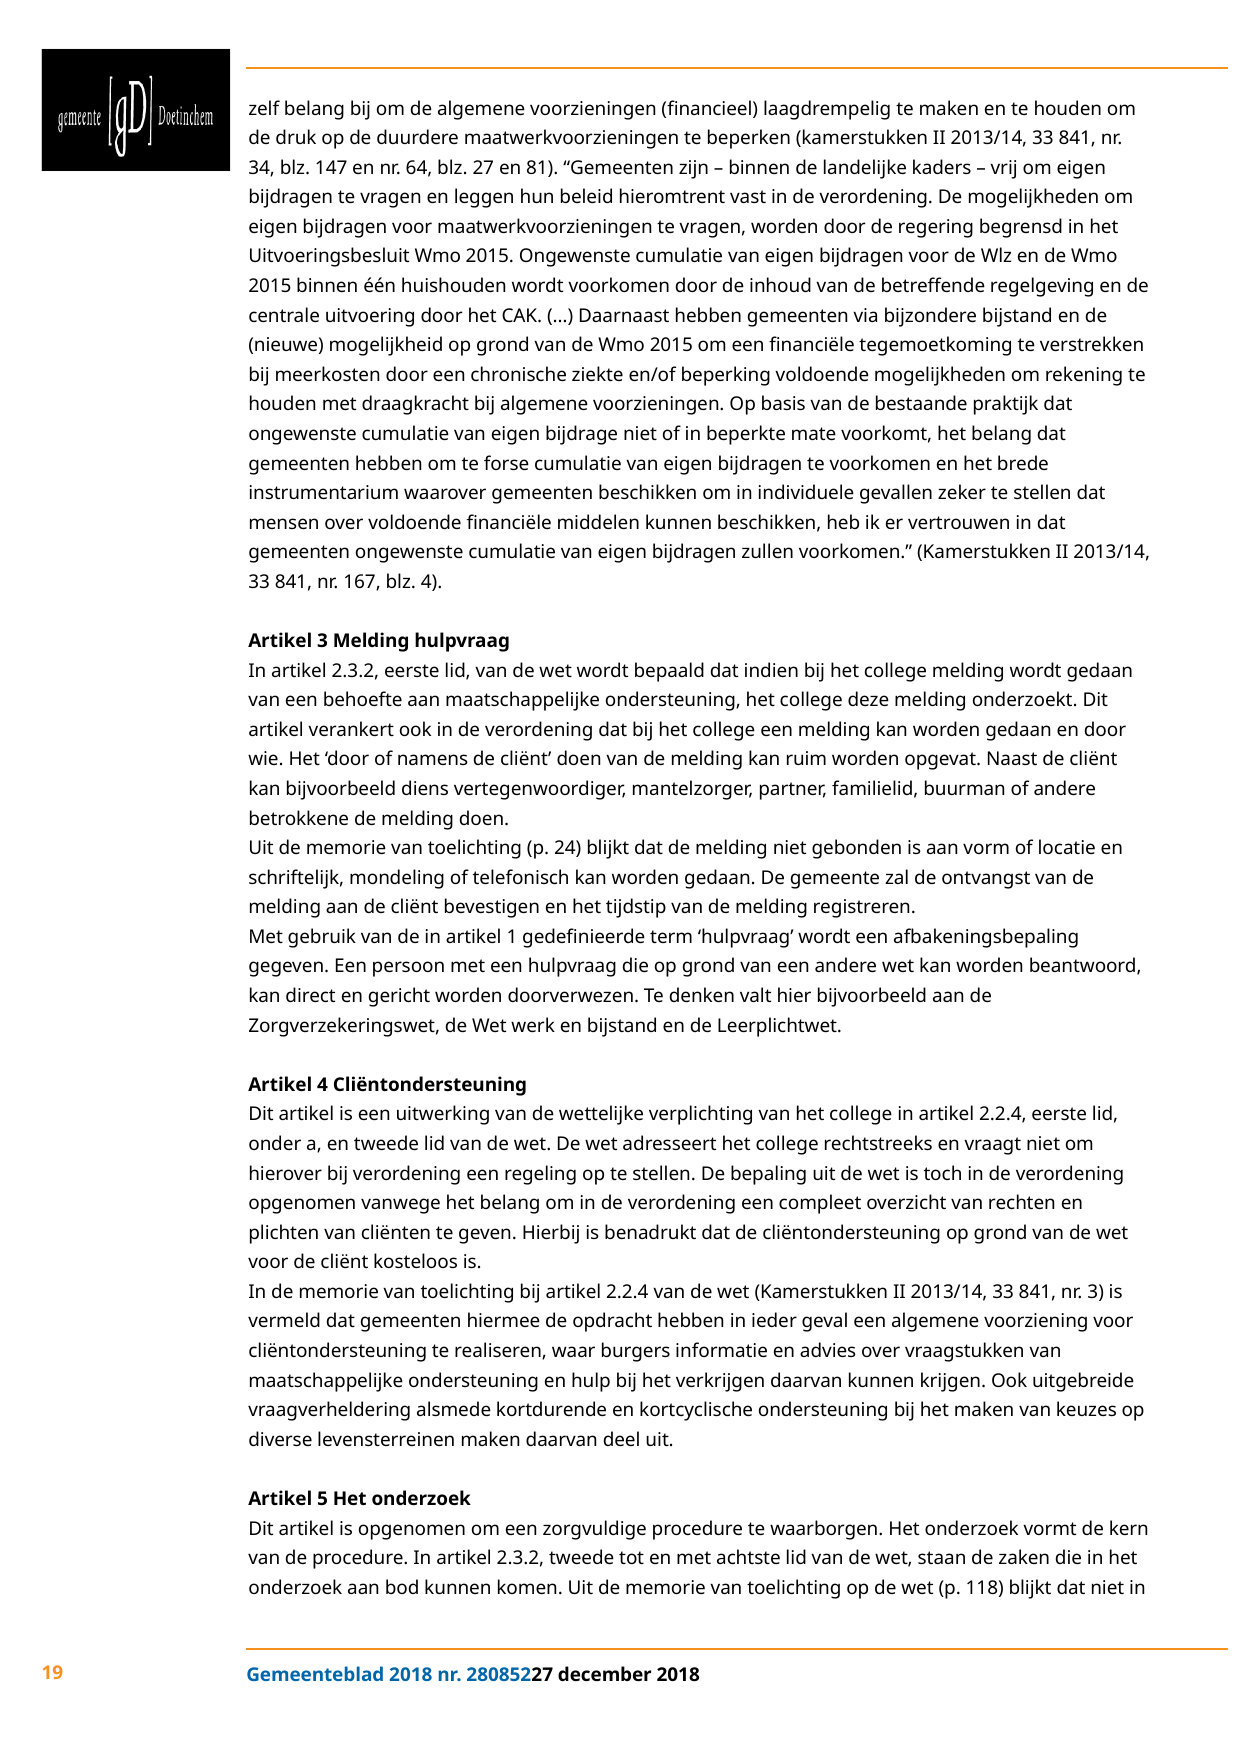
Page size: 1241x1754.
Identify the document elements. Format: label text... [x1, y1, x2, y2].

text In artikel 2.3.2, eerste lid, van de wet wordt bepaald dat indien bij het college melding wordt gedaan van een behoefte aan maatschappelijke ondersteuning, het college deze melding onderzoekt. Dit artikel verankert ook in de verordening dat bij het college een melding kan worden gedaan en door wie. Het ‘door of namens de cliënt’ doen van de melding kan ruim worden opgevat. Naast de cliënt kan bijvoorbeeld diens vertegenwoordiger, mantelzorger, partner, familielid, buurman of andere betrokkene de melding doen. [248, 657, 1152, 831]
text Uit de memorie van toelichting (p. 24) blijkt dat de melding niet gebonden is aan vorm of locatie en schriftelijk, mondeling of telefonisch kan worden gedaan. De gemeente zal de ontvangst van de melding aan de cliënt bevestigen en het tijdstip van de melding registreren. [248, 834, 1152, 919]
text Artikel 3 Melding hulpvraag [248, 627, 1152, 653]
text Dit artikel is een uitwerking van de wettelijke verplichting van het college in artikel 2.2.4, eerste lid, onder a, en tweede lid van de wet. De wet adresseert het college rechtstreeks en vraagt niet om hierover bij verordening een regeling op te stellen. De bepaling uit de wet is toch in de verordening opgenomen vanwege het belang om in de verordening een compleet overzicht van rechten en plichten van cliënten te geven. Hierbij is benadrukt dat de cliëntondersteuning op grond van de wet voor de cliënt kosteloos is. [248, 1101, 1152, 1274]
text Artikel 5 Het onderzoek [248, 1485, 1152, 1511]
text Met gebruik van de in artikel 1 gedefinieerde term ‘hulpvraag’ wordt een afbakeningsbepaling gegeven. Een persoon met een hulpvraag die op grond van een andere wet kan worden beantwoord, kan direct en gericht worden doorverwezen. Te denken valt hier bijvoorbeeld aan de Zorgverzekeringswet, de Wet werk en bijstand en de Leerplichtwet. [248, 923, 1152, 1038]
text Artikel 4 Cliëntondersteuning [248, 1071, 1152, 1097]
text Dit artikel is opgenomen om een zorgvuldige procedure te waarborgen. Het onderzoek vormt de kern van de procedure. In artikel 2.3.2, tweede tot en met achtste lid van de wet, staan de zaken die in het onderzoek aan bod kunnen komen. Uit de memorie van toelichting op de wet (p. 118) blijkt dat niet in [248, 1515, 1152, 1600]
picture [41, 47, 231, 172]
text zelf belang bij om de algemene voorzieningen (financieel) laagdrempelig te maken en te houden om de druk op de duurdere maatwerkvoorzieningen te beperken (kamerstukken II 2013/14, 33 841, nr. 34, blz. 147 en nr. 64, blz. 27 en 81). “Gemeenten zijn – binnen de landelijke kaders – vrij om eigen bijdragen te vragen en leggen hun beleid hieromtrent vast in de verordening. De mogelijkheden om eigen bijdragen voor maatwerkvoorzieningen te vragen, worden door de regering begrensd in het Uitvoeringsbesluit Wmo 2015. Ongewenste cumulatie van eigen bijdragen voor de Wlz en de Wmo 2015 binnen één huishouden wordt voorkomen door de inhoud van de betreffende regelgeving en de centrale uitvoering door het CAK. (…) Daarnaast hebben gemeenten via bijzondere bijstand en de (nieuwe) mogelijkheid op grond van de Wmo 2015 om een financiële tegemoetkoming te verstrekken bij meerkosten door een chronische ziekte en/of beperking voldoende mogelijkheden om rekening te houden met draagkracht bij algemene voorzieningen. Op basis van de bestaande praktijk dat ongewenste cumulatie van eigen bijdrage niet of in beperkte mate voorkomt, het belang dat gemeenten hebben om te forse cumulatie van eigen bijdragen te voorkomen en het brede instrumentarium waarover gemeenten beschikken om in individuele gevallen zeker te stellen dat mensen over voldoende financiële middelen kunnen beschikken, heb ik er vertrouwen in dat gemeenten ongewenste cumulatie van eigen bijdragen zullen voorkomen.” (Kamerstukken II 2013/14, 33 841, nr. 167, blz. 4). [248, 95, 1152, 594]
text In de memorie van toelichting bij artikel 2.2.4 van de wet (Kamerstukken II 2013/14, 33 841, nr. 3) is vermeld dat gemeenten hiermee de opdracht hebben in ieder geval een algemene voorziening voor cliëntondersteuning te realiseren, waar burgers informatie en advies over vraagstukken van maatschappelijke ondersteuning en hulp bij het verkrijgen daarvan kunnen krijgen. Ook uitgebreide vraagverheldering alsmede kortdurende en kortcyclische ondersteuning bij het maken van keuzes op diverse levensterreinen maken daarvan deel uit. [248, 1278, 1152, 1452]
